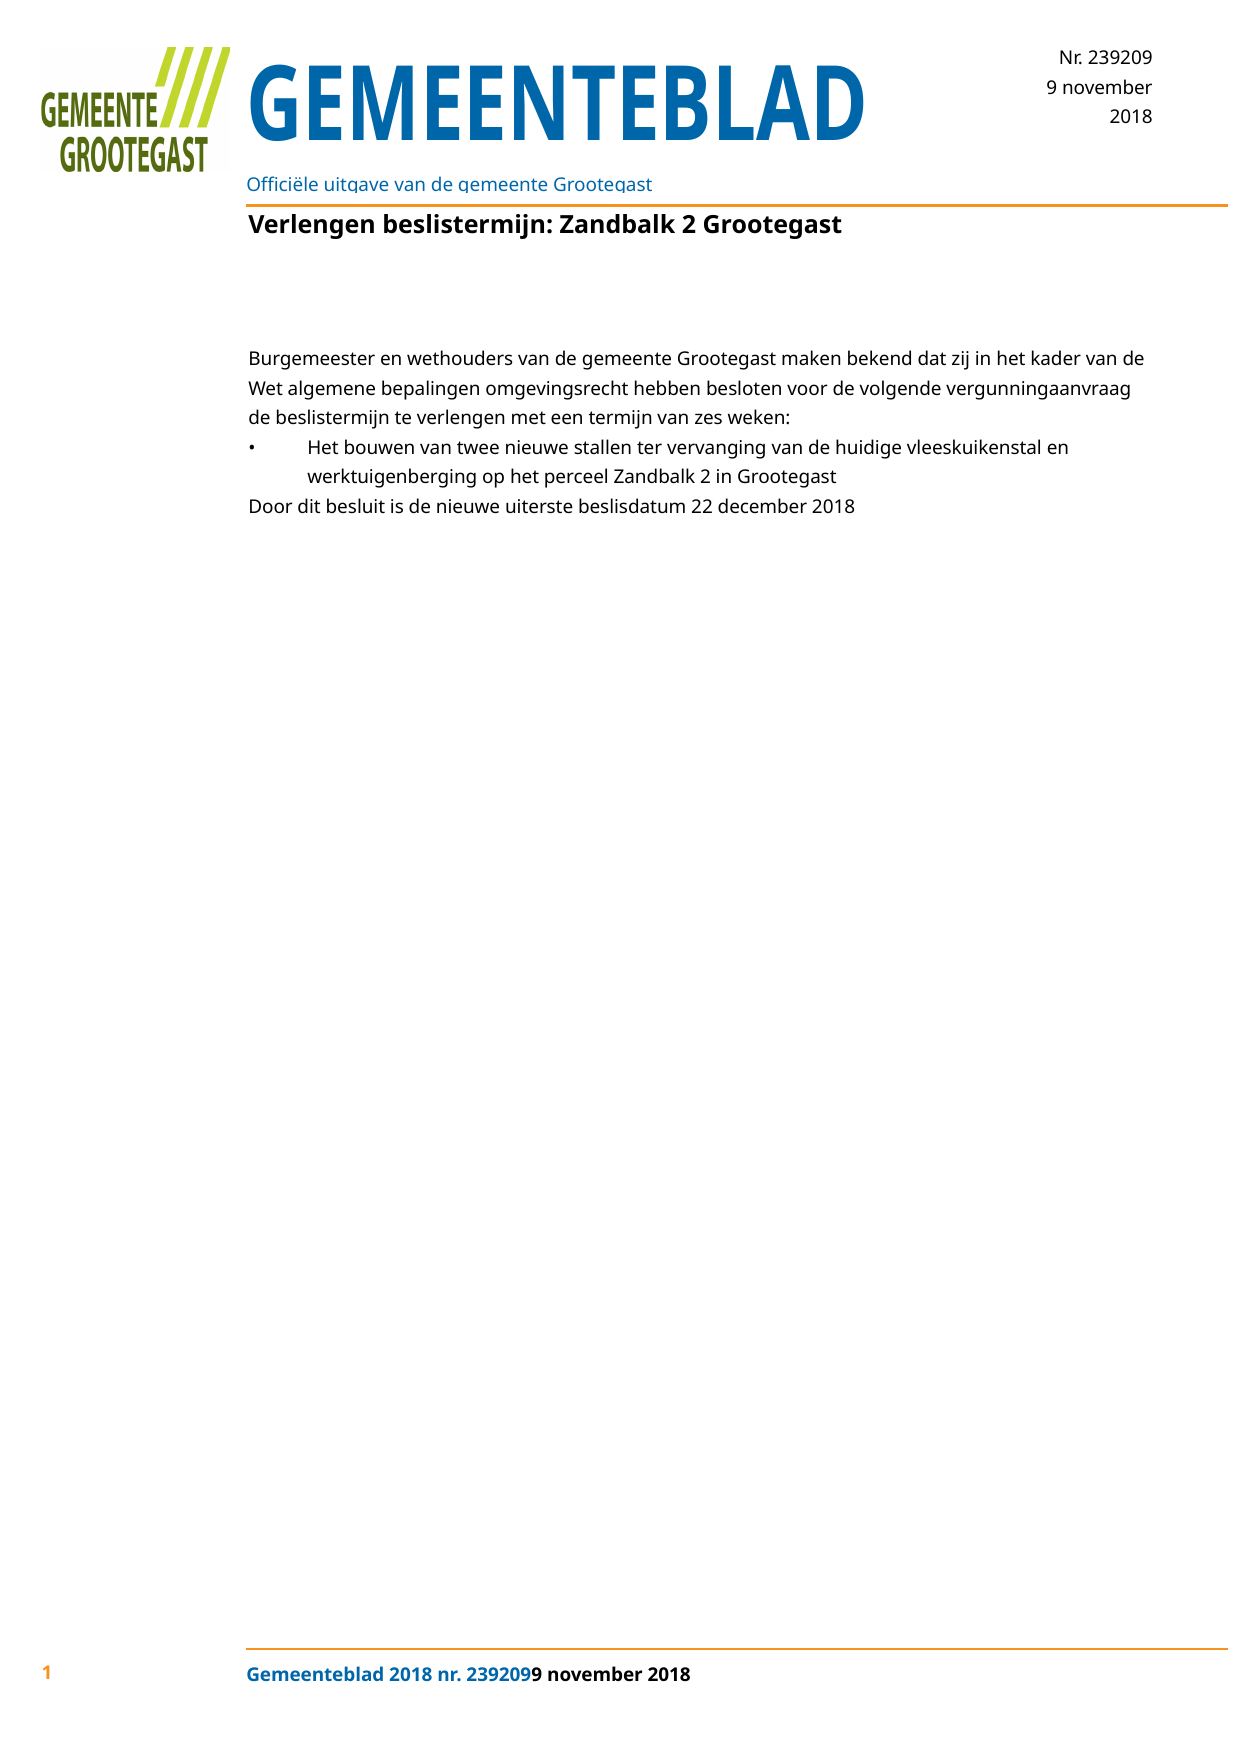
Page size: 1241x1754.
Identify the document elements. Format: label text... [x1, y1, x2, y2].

text Door dit besluit is de nieuwe uiterste beslisdatum 22 december 2018 [248, 493, 1152, 519]
text Verlengen beslistermijn: Zandbalk 2 Grootegast [248, 207, 1152, 241]
list Het bouwen van twee nieuwe stallen ter vervanging van de huidige vleeskuikenstal en werktuigenberging op het perceel Zandbalk 2 in Grootegast [248, 434, 1152, 489]
text Burgemeester en wethouders van de gemeente Grootegast maken bekend dat zij in het kader van de Wet algemene bepalingen omgevingsrecht hebben besloten voor de volgende vergunningaanvraag de beslistermijn te verlengen met een termijn van zes weken: [248, 345, 1152, 430]
picture [41, 47, 231, 172]
